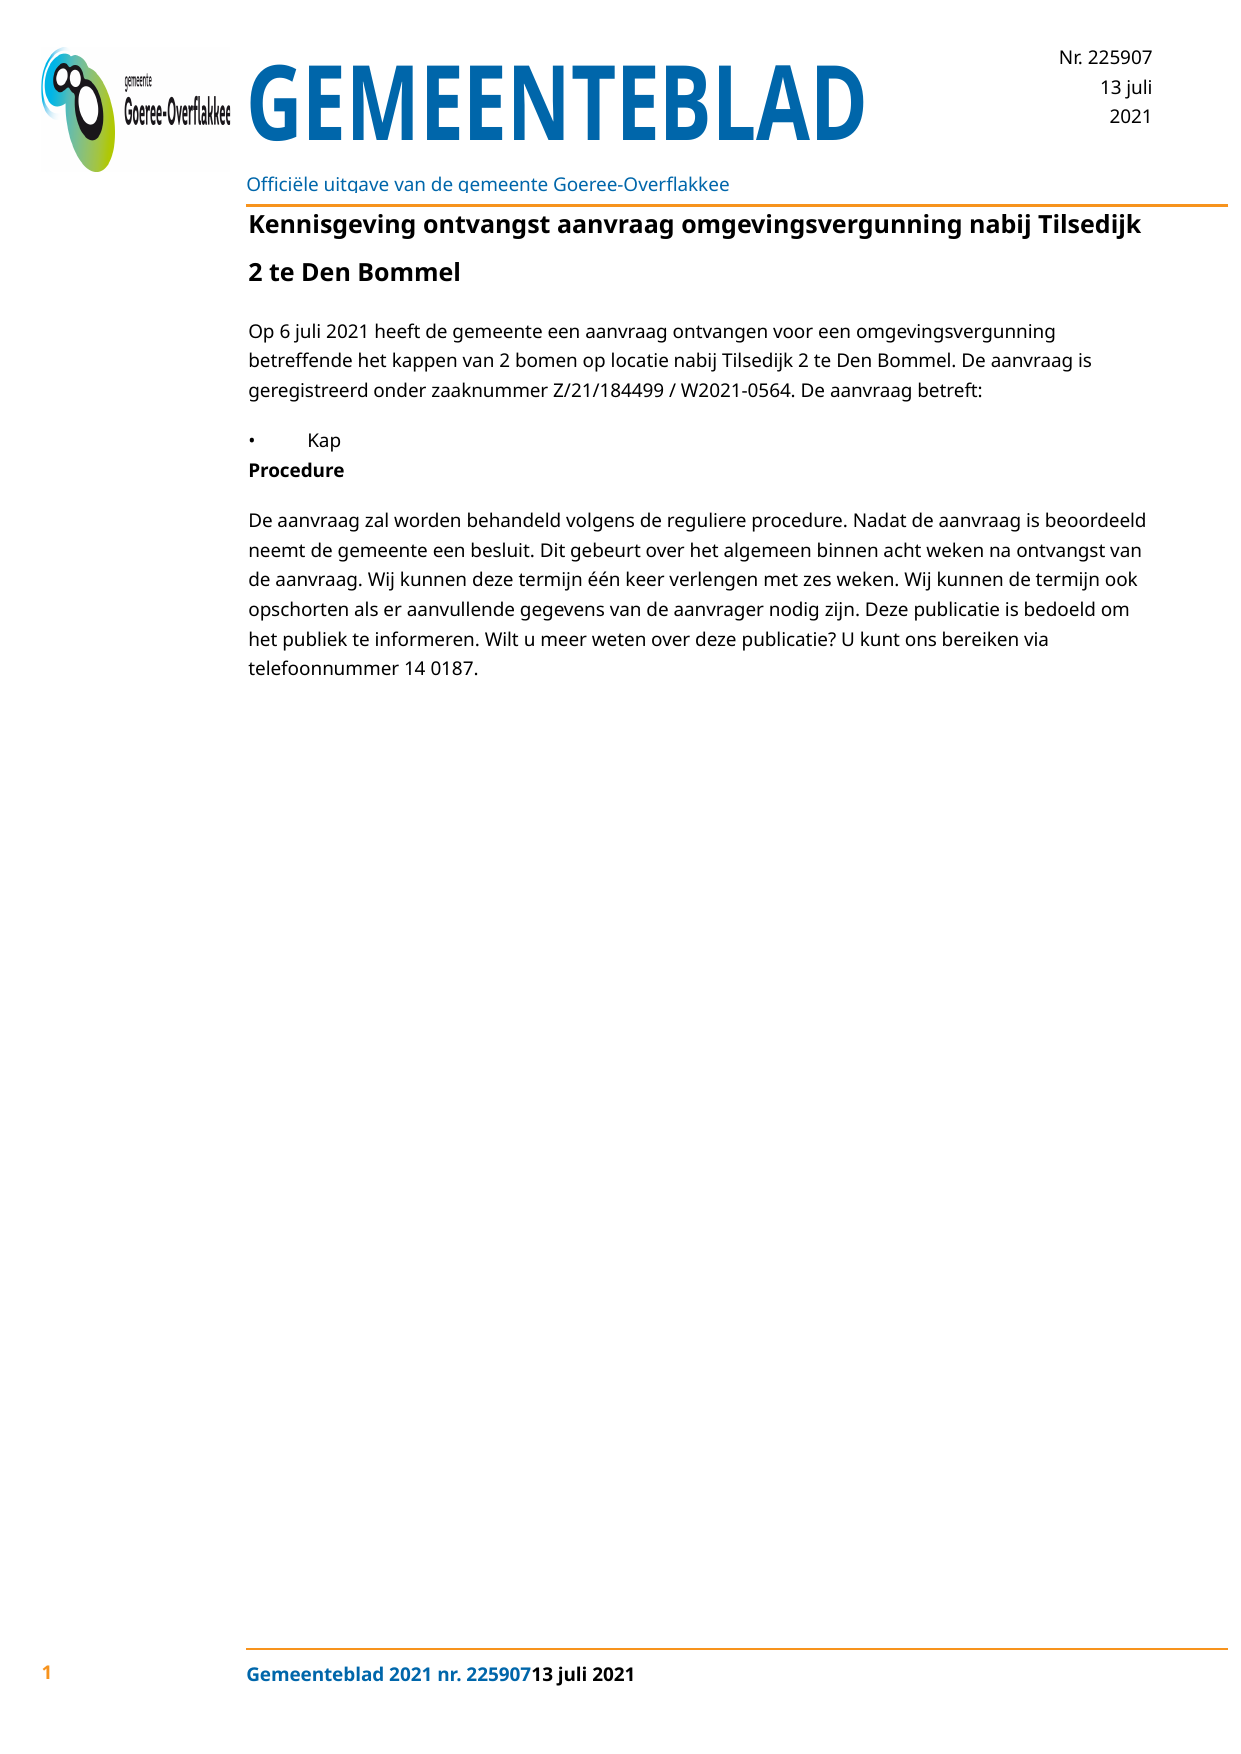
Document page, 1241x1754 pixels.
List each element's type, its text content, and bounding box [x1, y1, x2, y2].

picture [41, 47, 231, 172]
text De aanvraag zal worden behandeld volgens de reguliere procedure. Nadat de aanvraag is beoordeeld neemt de gemeente een besluit. Dit gebeurt over het algemeen binnen acht weken na ontvangst van de aanvraag. Wij kunnen deze termijn één keer verlengen met zes weken. Wij kunnen de termijn ook opschorten als er aanvullende gegevens van de aanvrager nodig zijn. Deze publicatie is bedoeld om het publiek te informeren. Wilt u meer weten over deze publicatie? U kunt ons bereiken via telefoonnummer 14 0187. [248, 507, 1152, 681]
text Procedure [248, 457, 1152, 483]
text Op 6 juli 2021 heeft de gemeente een aanvraag ontvangen voor een omgevingsvergunning betreffende het kappen van 2 bomen op locatie nabij Tilsedijk 2 te Den Bommel. De aanvraag is geregistreerd onder zaaknummer Z/21/184499 / W2021-0564. De aanvraag betreft: [248, 318, 1152, 403]
text Kennisgeving ontvangst aanvraag omgevingsvergunning nabij Tilsedijk 2 te Den Bommel [248, 207, 1152, 288]
list Kap [248, 427, 1152, 453]
